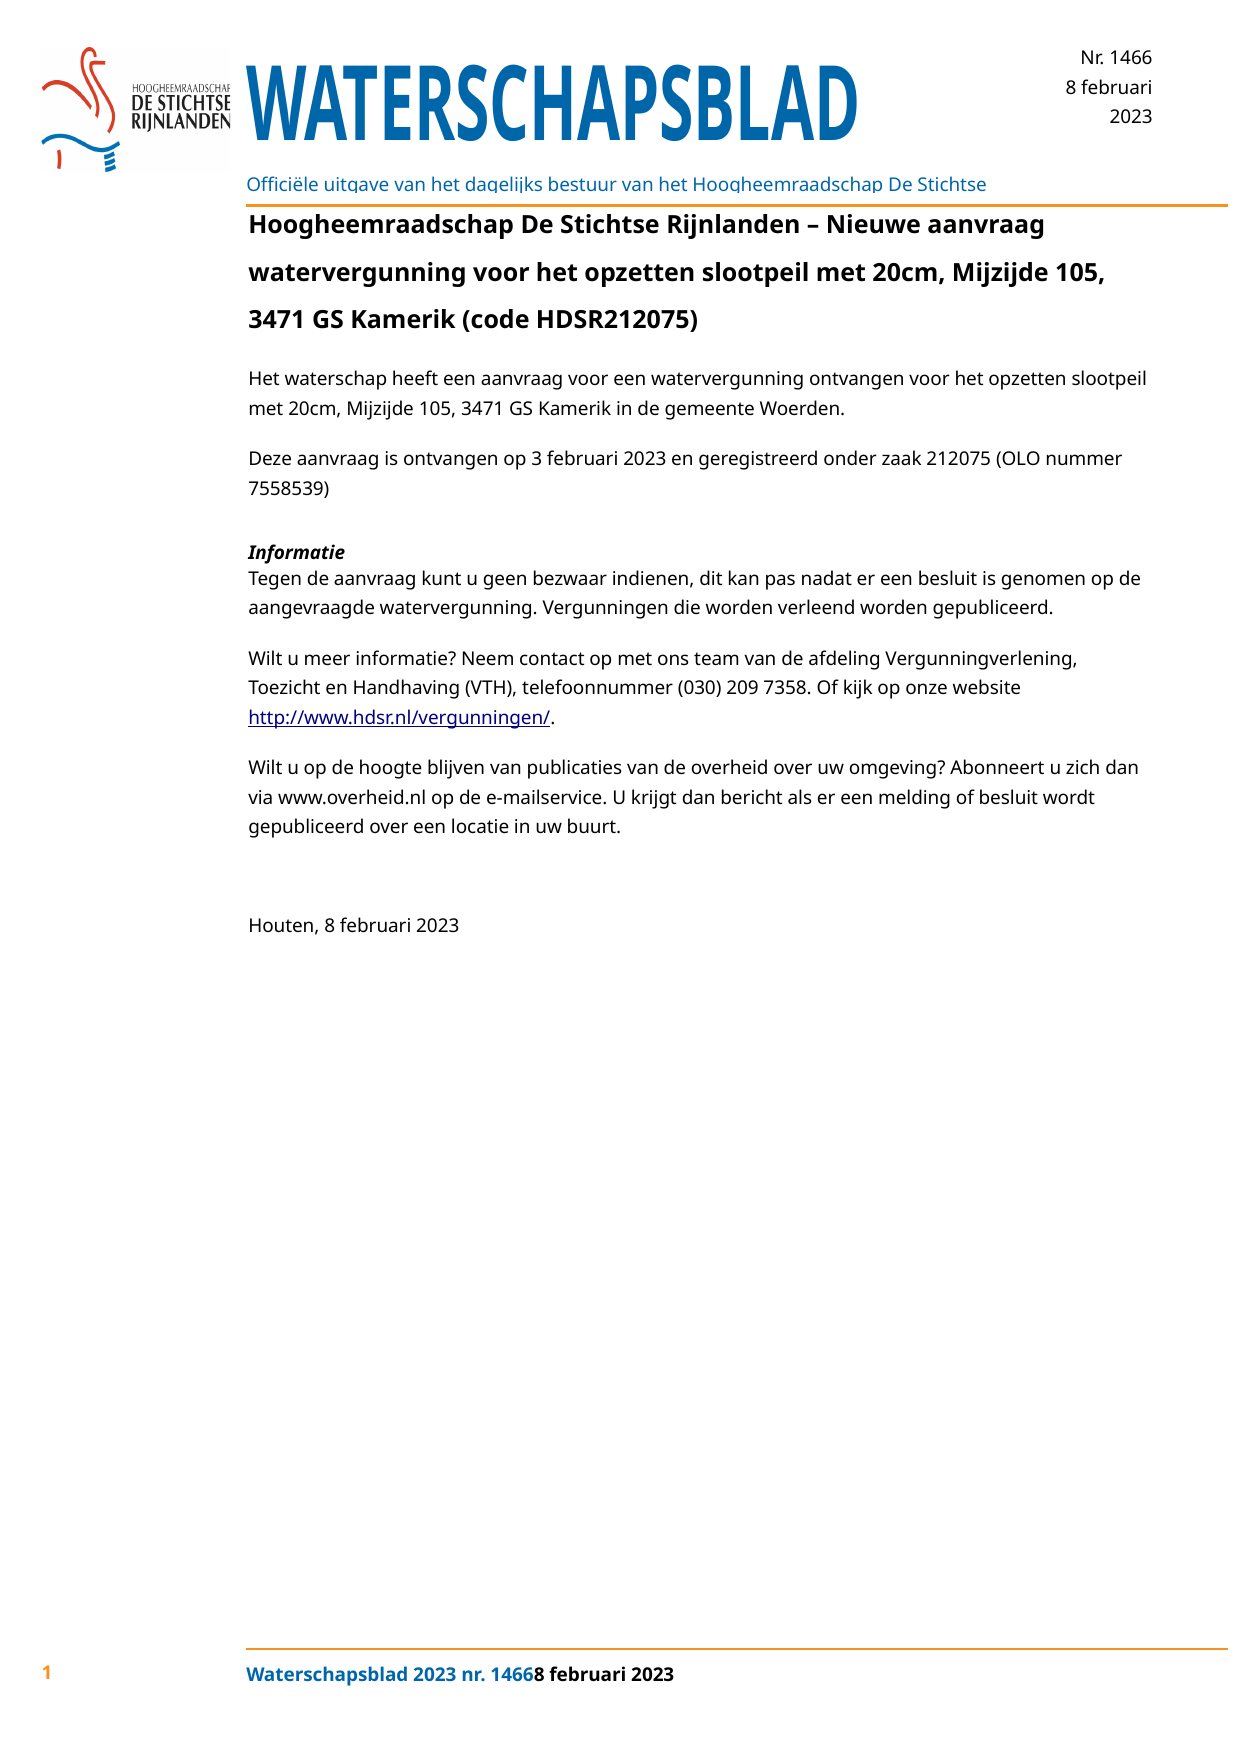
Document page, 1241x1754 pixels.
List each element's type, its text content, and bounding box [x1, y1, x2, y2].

text Hoogheemraadschap De Stichtse Rijnlanden – Nieuwe aanvraag watervergunning voor het opzetten slootpeil met 20cm, Mijzijde 105, 3471 GS Kamerik (code HDSR212075) [248, 207, 1152, 336]
text Wilt u meer informatie? Neem contact op met ons team van de afdeling Vergunningverlening, Toezicht en Handhaving (VTH), telefoonnummer (030) 209 7358. Of kijk op onze website http://www.hdsr.nl/vergunningen/. [248, 645, 1152, 730]
text Tegen de aanvraag kunt u geen bezwaar indienen, dit kan pas nadat er een besluit is genomen op de aangevraagde watervergunning. Vergunningen die worden verleend worden gepubliceerd. [248, 565, 1152, 620]
text Deze aanvraag is ontvangen op 3 februari 2023 en geregistreerd onder zaak 212075 (OLO nummer 7558539) [248, 446, 1152, 501]
text Informatie [248, 539, 1152, 565]
text Houten, 8 februari 2023 [248, 912, 1152, 937]
text Wilt u op de hoogte blijven van publicaties van de overheid over uw omgeving? Abonneert u zich dan via www.overheid.nl op de e-mailservice. U krijgt dan bericht als er een melding of besluit wordt gepubliceerd over een locatie in uw buurt. [248, 754, 1152, 839]
picture [41, 47, 231, 172]
text Het waterschap heeft een aanvraag voor een watervergunning ontvangen voor het opzetten slootpeil met 20cm, Mijzijde 105, 3471 GS Kamerik in de gemeente Woerden. [248, 366, 1152, 421]
